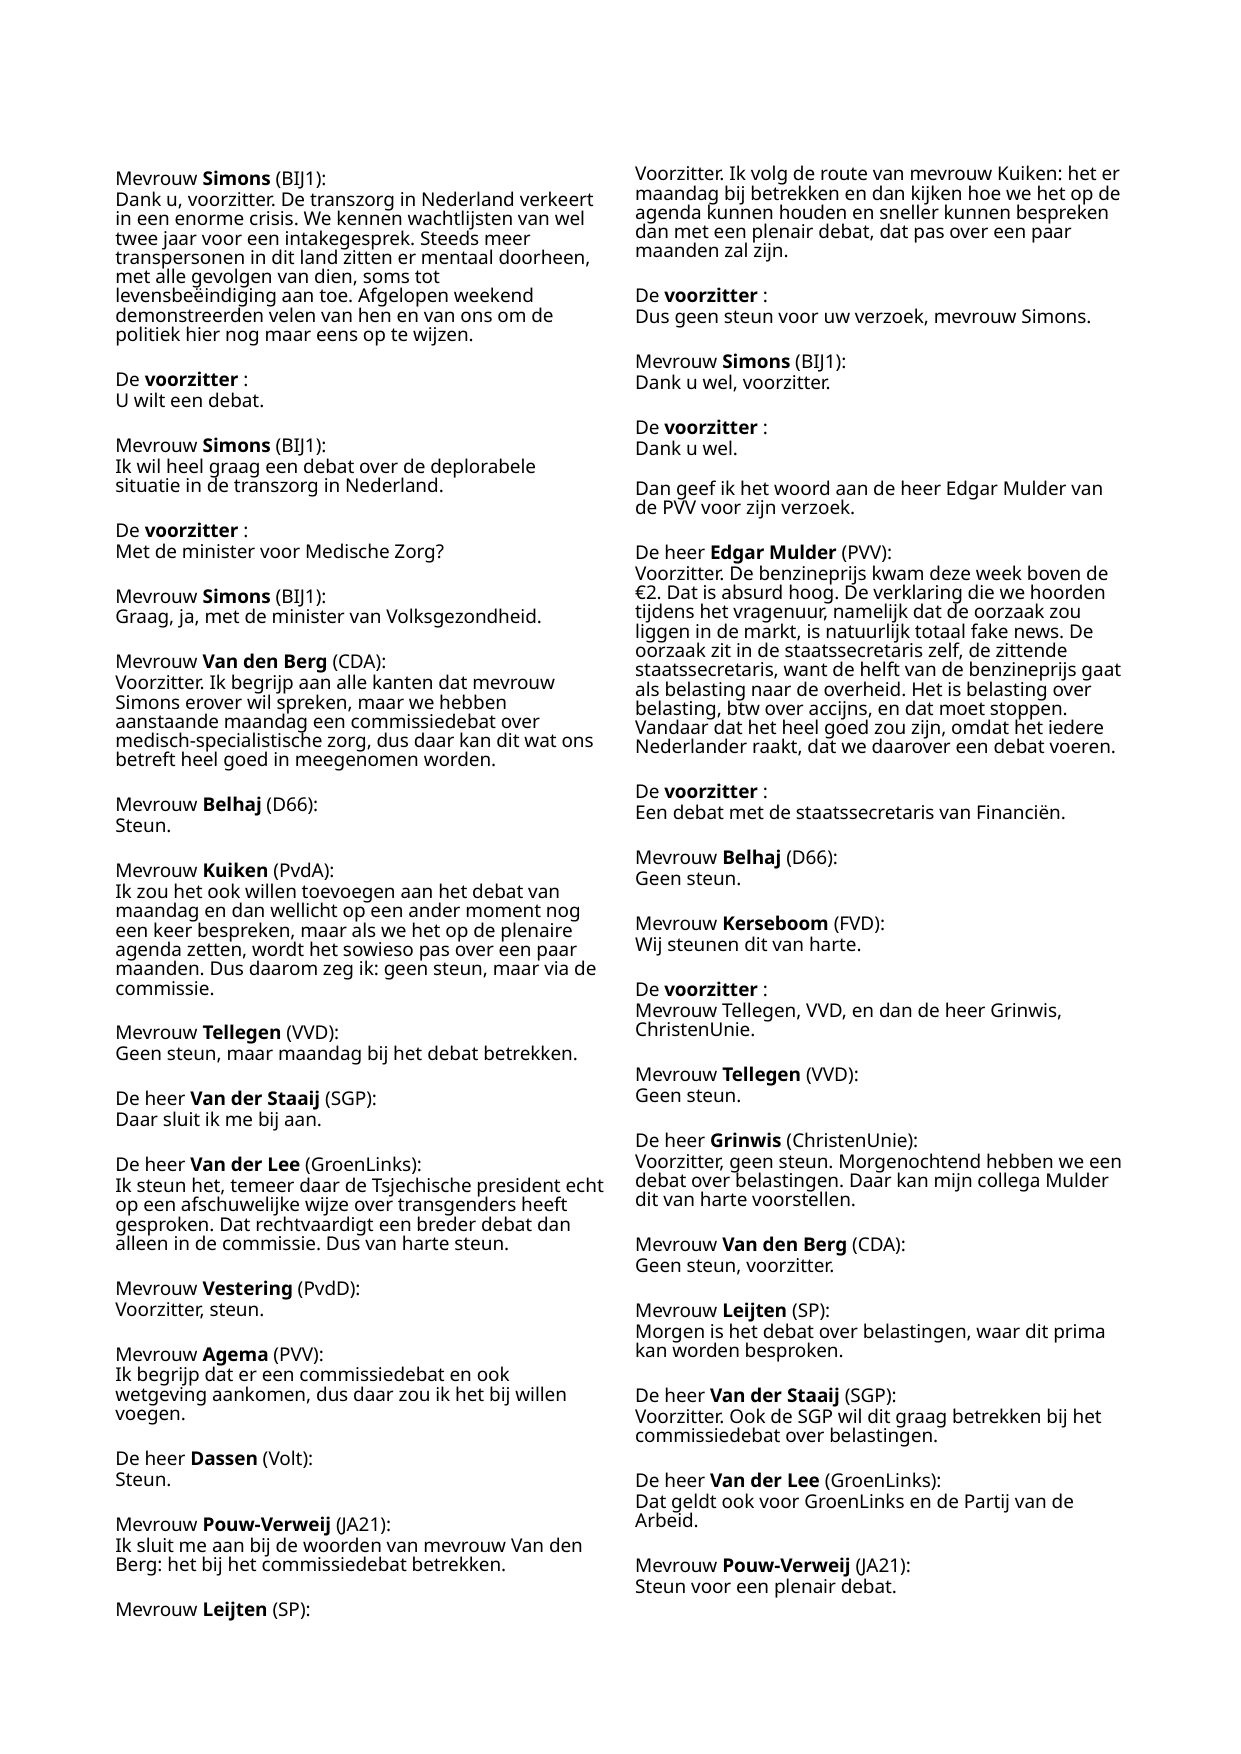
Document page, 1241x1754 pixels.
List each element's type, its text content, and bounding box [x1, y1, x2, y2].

text Dus geen steun voor uw verzoek, mevrouw Simons. [635, 308, 1125, 327]
text Steun. [115, 817, 605, 837]
text Daar sluit ik me bij aan. [115, 1111, 605, 1130]
text De heer Van der Staaij (SGP): [635, 1382, 1125, 1408]
text Voorzitter. Ik volg de route van mevrouw Kuiken: het er maandag bij betrekken en dan kijken hoe we het op de agenda kunnen houden en sneller kunnen bespreken dan met een plenair debat, dat pas over een paar maanden zal zijn. [635, 165, 1125, 262]
text Mevrouw Leijten (SP): [635, 1297, 1125, 1323]
text Graag, ja, met de minister van Volksgezondheid. [115, 608, 605, 628]
text Mevrouw Tellegen (VVD): [115, 1019, 605, 1045]
text Mevrouw Simons (BIJ1): [635, 348, 1125, 374]
text Met de minister voor Medische Zorg? [115, 543, 605, 562]
text Mevrouw Vestering (PvdD): [115, 1275, 605, 1301]
text Ik zou het ook willen toevoegen aan het debat van maandag en dan wellicht op een ander moment nog een keer bespreken, maar als we het op de plenaire agenda zetten, wordt het sowieso pas over een paar maanden. Dus daarom zeg ik: geen steun, maar via de commissie. [115, 883, 605, 999]
text Dank u wel. [635, 440, 1125, 459]
text De heer Edgar Mulder (PVV): [635, 539, 1125, 565]
text De voorzitter : [635, 976, 1125, 1002]
text De voorzitter : [635, 778, 1125, 804]
text De voorzitter : [635, 282, 1125, 308]
text Dank u wel, voorzitter. [635, 374, 1125, 393]
text De voorzitter : [635, 414, 1125, 440]
text Wij steunen dit van harte. [635, 936, 1125, 955]
text De heer Grinwis (ChristenUnie): [635, 1127, 1125, 1153]
text De heer Van der Staaij (SGP): [115, 1085, 605, 1111]
text De heer Van der Lee (GroenLinks): [115, 1151, 605, 1177]
text Dat geldt ook voor GroenLinks en de Partij van de Arbeid. [635, 1493, 1125, 1532]
text Ik begrijp dat er een commissiedebat en ook wetgeving aankomen, dus daar zou ik het bij willen voegen. [115, 1366, 605, 1424]
text Mevrouw Simons (BIJ1): [115, 432, 605, 458]
text Mevrouw Kerseboom (FVD): [635, 910, 1125, 936]
text Mevrouw Agema (PVV): [115, 1341, 605, 1366]
text Mevrouw Kuiken (PvdA): [115, 857, 605, 883]
text De heer Van der Lee (GroenLinks): [635, 1467, 1125, 1493]
text Mevrouw Pouw-Verweij (JA21): [115, 1511, 605, 1537]
text Mevrouw Tellegen, VVD, en dan de heer Grinwis, ChristenUnie. [635, 1002, 1125, 1040]
text Voorzitter, steun. [115, 1301, 605, 1320]
text U wilt een debat. [115, 392, 605, 411]
text Een debat met de staatssecretaris van Financiën. [635, 804, 1125, 823]
text Voorzitter. Ik begrijp aan alle kanten dat mevrouw Simons erover wil spreken, maar we hebben aanstaande maandag een commissiedebat over medisch-specialistische zorg, dus daar kan dit wat ons betreft heel goed in meegenomen worden. [115, 674, 605, 771]
text Voorzitter, geen steun. Morgenochtend hebben we een debat over belastingen. Daar kan mijn collega Mulder dit van harte voorstellen. [635, 1153, 1125, 1211]
text Geen steun. [635, 1087, 1125, 1106]
text Mevrouw Van den Berg (CDA): [635, 1231, 1125, 1257]
text Mevrouw Belhaj (D66): [635, 844, 1125, 870]
text Steun voor een plenair debat. [635, 1578, 1125, 1597]
text Mevrouw Van den Berg (CDA): [115, 649, 605, 674]
text Mevrouw Pouw-Verweij (JA21): [635, 1552, 1125, 1578]
text Mevrouw Belhaj (D66): [115, 792, 605, 817]
text De heer Dassen (Volt): [115, 1445, 605, 1471]
text Steun. [115, 1471, 605, 1490]
text Voorzitter. Ook de SGP wil dit graag betrekken bij het commissiedebat over belastingen. [635, 1408, 1125, 1447]
text Geen steun. [635, 870, 1125, 889]
text De voorzitter : [115, 517, 605, 543]
text Ik sluit me aan bij de woorden van mevrouw Van den Berg: het bij het commissiedebat betrekken. [115, 1537, 605, 1575]
text Ik wil heel graag een debat over de deplorabele situatie in de transzorg in Nederland. [115, 458, 605, 496]
text Mevrouw Tellegen (VVD): [635, 1061, 1125, 1087]
text De voorzitter : [115, 366, 605, 392]
text Dank u, voorzitter. De transzorg in Nederland verkeert in een enorme crisis. We kennen wachtlijsten van wel twee jaar voor een intakegesprek. Steeds meer transpersonen in dit land zitten er mentaal doorheen, met alle gevolgen van dien, soms tot levensbeëindiging aan toe. Afgelopen weekend demonstreerden velen van hen en van ons om de politiek hier nog maar eens op te wijzen. [115, 191, 605, 345]
text Mevrouw Leijten (SP): [115, 1596, 605, 1622]
text Mevrouw Simons (BIJ1): [115, 165, 605, 191]
text Morgen is het debat over belastingen, waar dit prima kan worden besproken. [635, 1323, 1125, 1361]
text Geen steun, maar maandag bij het debat betrekken. [115, 1045, 605, 1064]
text Voorzitter. De benzineprijs kwam deze week boven de €2. Dat is absurd hoog. De verklaring die we hoorden tijdens het vragenuur, namelijk dat de oorzaak zou liggen in de markt, is natuurlijk totaal fake news. De oorzaak zit in de staatssecretaris zelf, de zittende staatssecretaris, want de helft van de benzineprijs gaat als belasting naar de overheid. Het is belasting over belasting, btw over accijns, en dat moet stoppen. Vandaar dat het heel goed zou zijn, omdat het iedere Nederlander raakt, dat we daarover een debat voeren. [635, 565, 1125, 758]
text Dan geef ik het woord aan de heer Edgar Mulder van de PVV voor zijn verzoek. [635, 480, 1125, 518]
text Ik steun het, temeer daar de Tsjechische president echt op een afschuwelijke wijze over transgenders heeft gesproken. Dat rechtvaardigt een breder debat dan alleen in de commissie. Dus van harte steun. [115, 1177, 605, 1254]
text Geen steun, voorzitter. [635, 1257, 1125, 1276]
text Mevrouw Simons (BIJ1): [115, 583, 605, 608]
